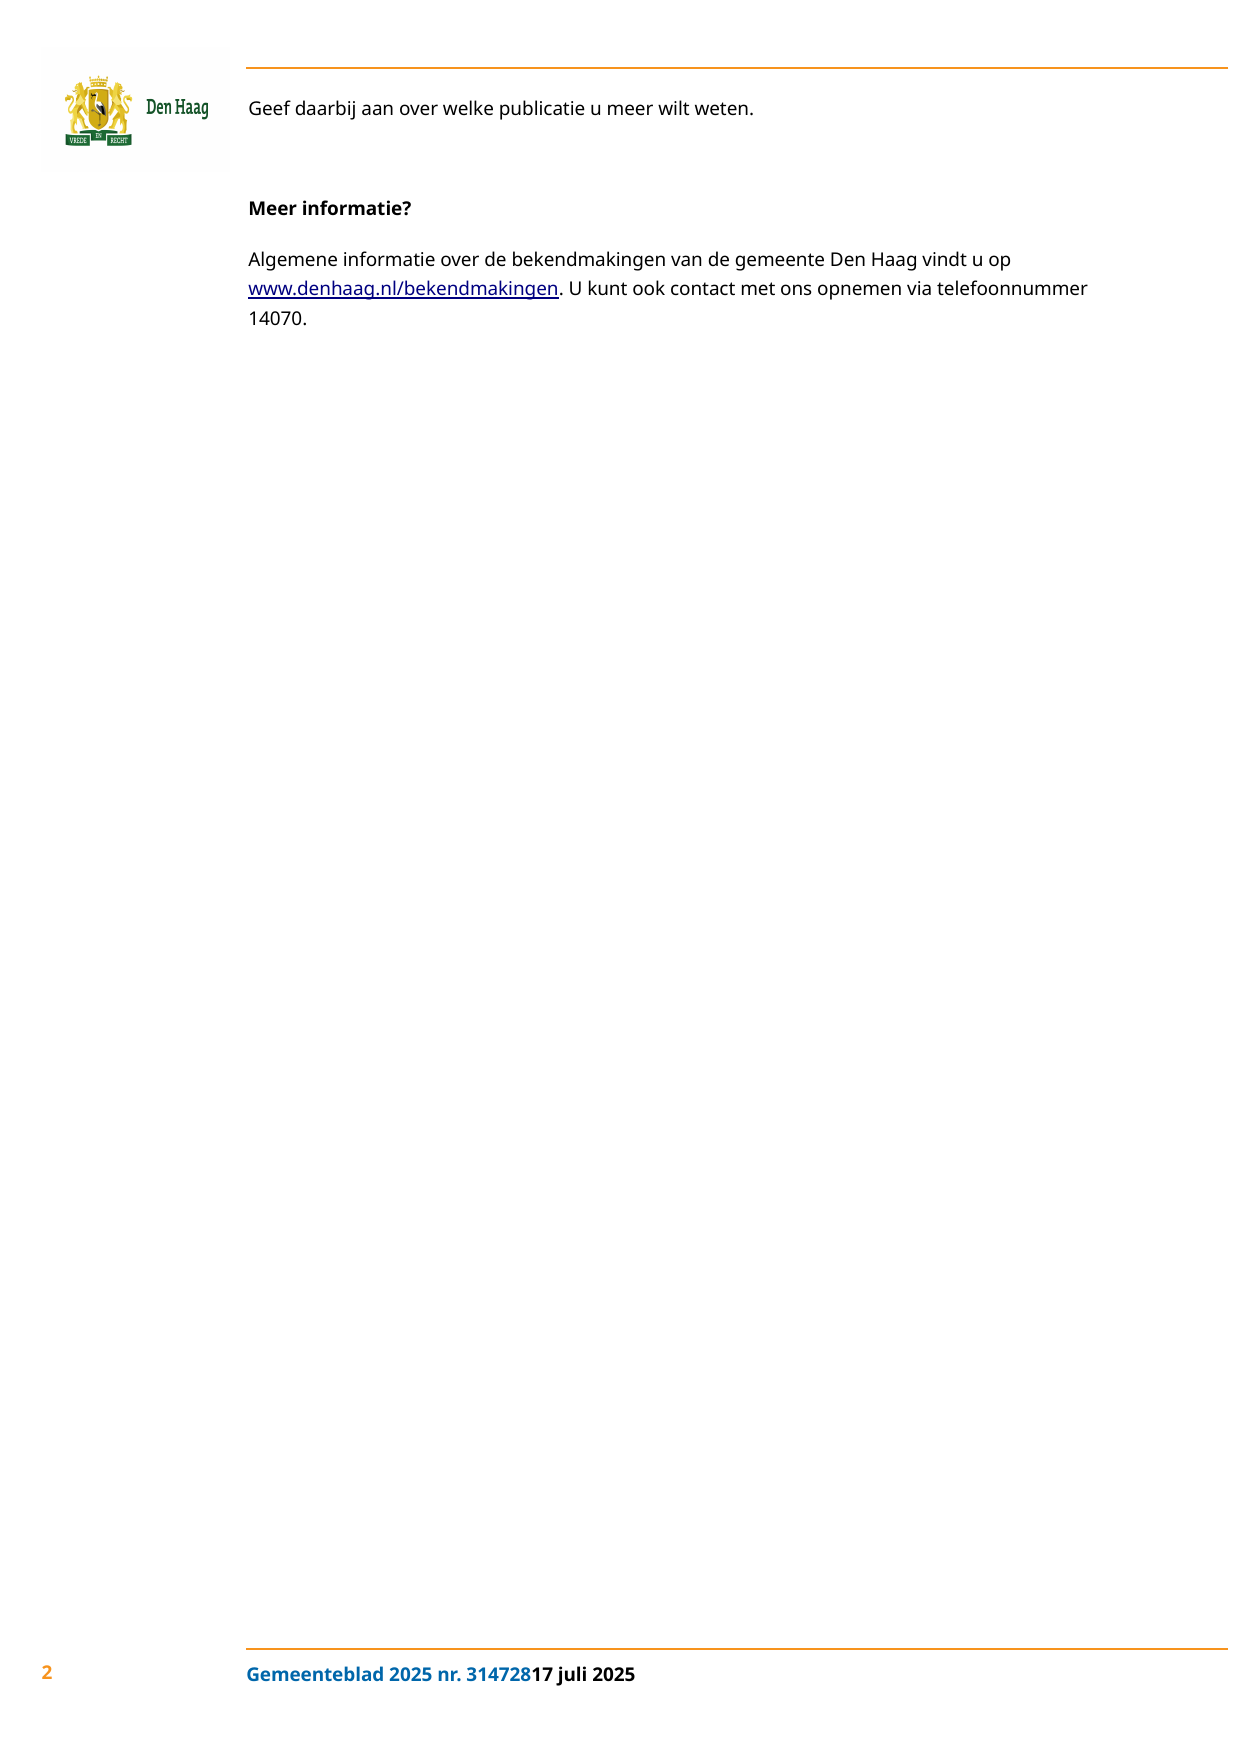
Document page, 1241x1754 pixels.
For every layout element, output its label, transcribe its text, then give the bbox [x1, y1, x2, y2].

text Geef daarbij aan over welke publicatie u meer wilt weten. [248, 95, 1152, 121]
text Meer informatie? [248, 196, 1152, 221]
picture [41, 47, 231, 172]
text Algemene informatie over de bekendmakingen van de gemeente Den Haag vindt u op www.denhaag.nl/bekendmakingen. U kunt ook contact met ons opnemen via telefoonnummer 14070. [248, 246, 1152, 331]
